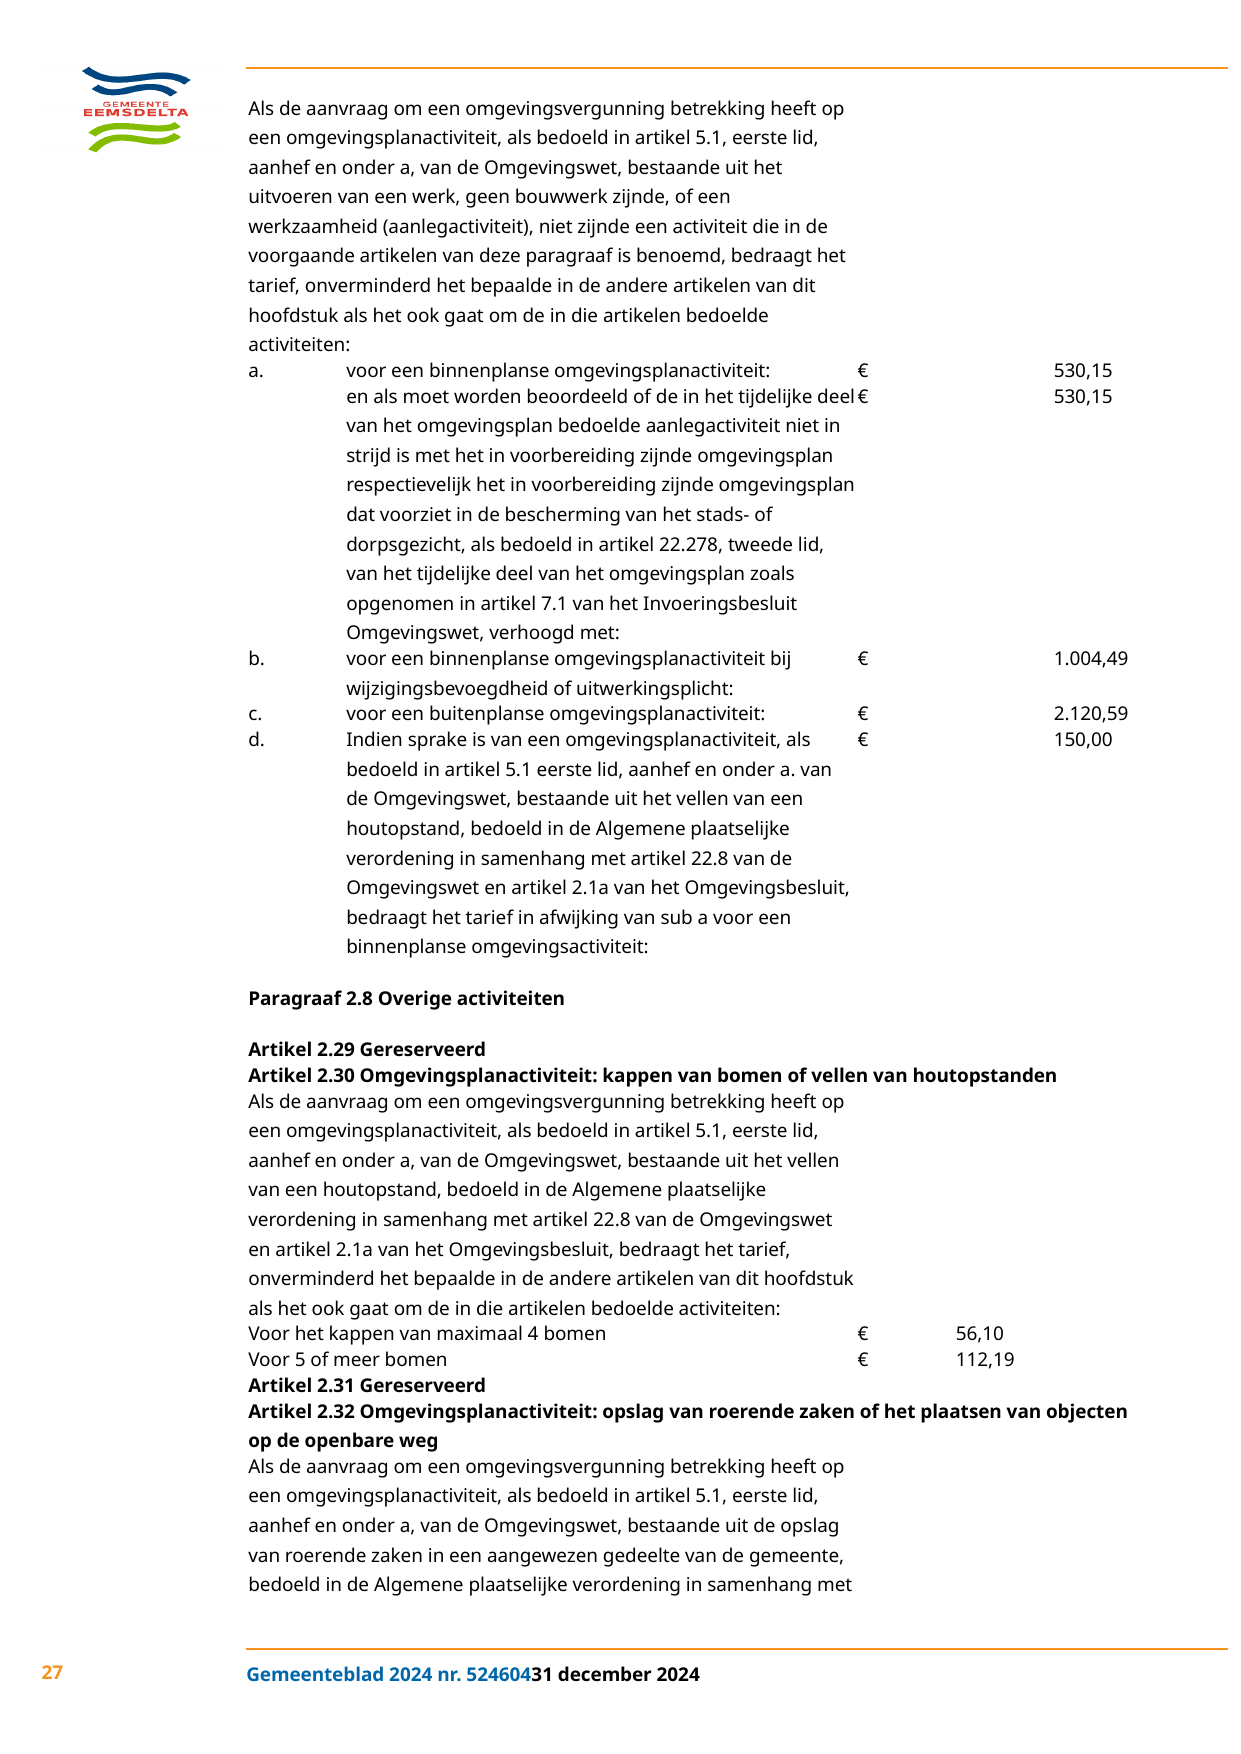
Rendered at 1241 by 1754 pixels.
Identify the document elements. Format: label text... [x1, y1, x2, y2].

table_cell c. [248, 701, 346, 726]
table_cell [1054, 959, 1152, 985]
table_cell Paragraaf 2.8 Overige activiteiten [248, 985, 857, 1011]
table_cell [444, 1011, 542, 1036]
table_cell Artikel 2.30 Omgevingsplanactiviteit: kappen van bomen of vellen van houtopstanden [248, 1062, 1152, 1088]
table_cell Als de aanvraag om een omgevingsvergunning betrekking heeft op een omgevingsplanactiviteit, als bedoeld in artikel 5.1, eerste lid, aanhef en onder a, van de Omgevingswet, bestaande uit het vellen van een houtopstand, bedoeld in de Algemene plaatselijke verordening in samenhang met artikel 22.8 van de Omgevingswet en artikel 2.1a van het Omgevingsbesluit, bedraagt het tarief, onverminderd het bepaalde in de andere artikelen van dit hoofdstuk als het ook gaat om de in die artikelen bedoelde activiteiten: [248, 1088, 857, 1321]
table_cell [956, 1011, 1152, 1036]
table_cell [248, 383, 346, 645]
table_cell € [858, 1321, 956, 1346]
table_cell 150,00 [1054, 726, 1152, 959]
table_cell 530,15 [1054, 357, 1152, 383]
table_cell voor een buitenplanse omgevingsplanactiviteit: [346, 701, 857, 726]
table_cell [956, 1088, 1152, 1321]
table_cell [346, 1011, 444, 1036]
table_cell € [858, 383, 1053, 645]
table_cell Artikel 2.29 Gereserveerd [248, 1036, 1152, 1062]
table_cell [248, 1011, 346, 1036]
table_cell [1054, 95, 1152, 357]
table_cell [444, 959, 542, 985]
table_cell en als moet worden beoordeeld of de in het tijdelijke deel van het omgevingsplan bedoelde aanlegactiviteit niet in strijd is met het in voorbereiding zijnde omgevingsplan respectievelijk het in voorbereiding zijnde omgevingsplan dat voorziet in de bescherming van het stads- of dorpsgezicht, als bedoeld in artikel 22.278, tweede lid, van het tijdelijke deel van het omgevingsplan zoals opgenomen in artikel 7.1 van het Invoeringsbesluit Omgevingswet, verhoogd met: [346, 383, 857, 645]
table_cell [858, 1453, 956, 1597]
table_cell Voor 5 of meer bomen [248, 1346, 857, 1372]
table_cell € [858, 1346, 956, 1372]
table_cell [956, 985, 1152, 1011]
table_cell Als de aanvraag om een omgevingsvergunning betrekking heeft op een omgevingsplanactiviteit, als bedoeld in artikel 5.1, eerste lid, aanhef en onder a, van de Omgevingswet, bestaande uit het uitvoeren van een werk, geen bouwwerk zijnde, of een werkzaamheid (aanlegactiviteit), niet zijnde een activiteit die in de voorgaande artikelen van deze paragraaf is benoemd, bedraagt het tarief, onverminderd het bepaalde in de andere artikelen van dit hoofdstuk als het ook gaat om de in die artikelen bedoelde activiteiten: [248, 95, 857, 357]
table_cell [858, 95, 1053, 357]
table_cell [346, 959, 444, 985]
table_cell [542, 1011, 857, 1036]
table_cell [858, 1011, 956, 1036]
table_cell [858, 959, 1053, 985]
table_cell Indien sprake is van een omgevingsplanactiviteit, als bedoeld in artikel 5.1 eerste lid, aanhef en onder a. van de Omgevingswet, bestaande uit het vellen van een houtopstand, bedoeld in de Algemene plaatselijke verordening in samenhang met artikel 22.8 van de Omgevingswet en artikel 2.1a van het Omgevingsbesluit, bedraagt het tarief in afwijking van sub a voor een binnenplanse omgevingsactiviteit: [346, 726, 857, 959]
table_cell [858, 1372, 956, 1398]
table_cell b. [248, 645, 346, 701]
table_cell € [858, 645, 1053, 701]
table_cell Artikel 2.31 Gereserveerd [248, 1372, 857, 1398]
table_cell [956, 1372, 1152, 1398]
table_cell 1.004,49 [1054, 645, 1152, 701]
table_cell d. [248, 726, 346, 959]
table_cell [248, 959, 346, 985]
table_cell [956, 1453, 1152, 1597]
table_cell 530,15 [1054, 383, 1152, 645]
table_cell 56,10 [956, 1321, 1152, 1346]
table_cell Voor het kappen van maximaal 4 bomen [248, 1321, 857, 1346]
table_cell € [858, 726, 1053, 959]
table_cell € [858, 357, 1053, 383]
table_cell [858, 985, 956, 1011]
picture [41, 47, 231, 172]
table_cell € [858, 701, 1053, 726]
table_cell [542, 959, 857, 985]
table_cell Als de aanvraag om een omgevingsvergunning betrekking heeft op een omgevingsplanactiviteit, als bedoeld in artikel 5.1, eerste lid, aanhef en onder a, van de Omgevingswet, bestaande uit de opslag van roerende zaken in een aangewezen gedeelte van de gemeente, bedoeld in de Algemene plaatselijke verordening in samenhang met [248, 1453, 857, 1597]
table_cell [858, 1088, 956, 1321]
table_cell 2.120,59 [1054, 701, 1152, 726]
table_cell 112,19 [956, 1346, 1152, 1372]
table_cell voor een binnenplanse omgevingsplanactiviteit bij wijzigingsbevoegdheid of uitwerkingsplicht: [346, 645, 857, 701]
table_cell a. [248, 357, 346, 383]
table_cell voor een binnenplanse omgevingsplanactiviteit: [346, 357, 857, 383]
table_cell Artikel 2.32 Omgevingsplanactiviteit: opslag van roerende zaken of het plaatsen van objecten op de openbare weg [248, 1398, 1152, 1453]
